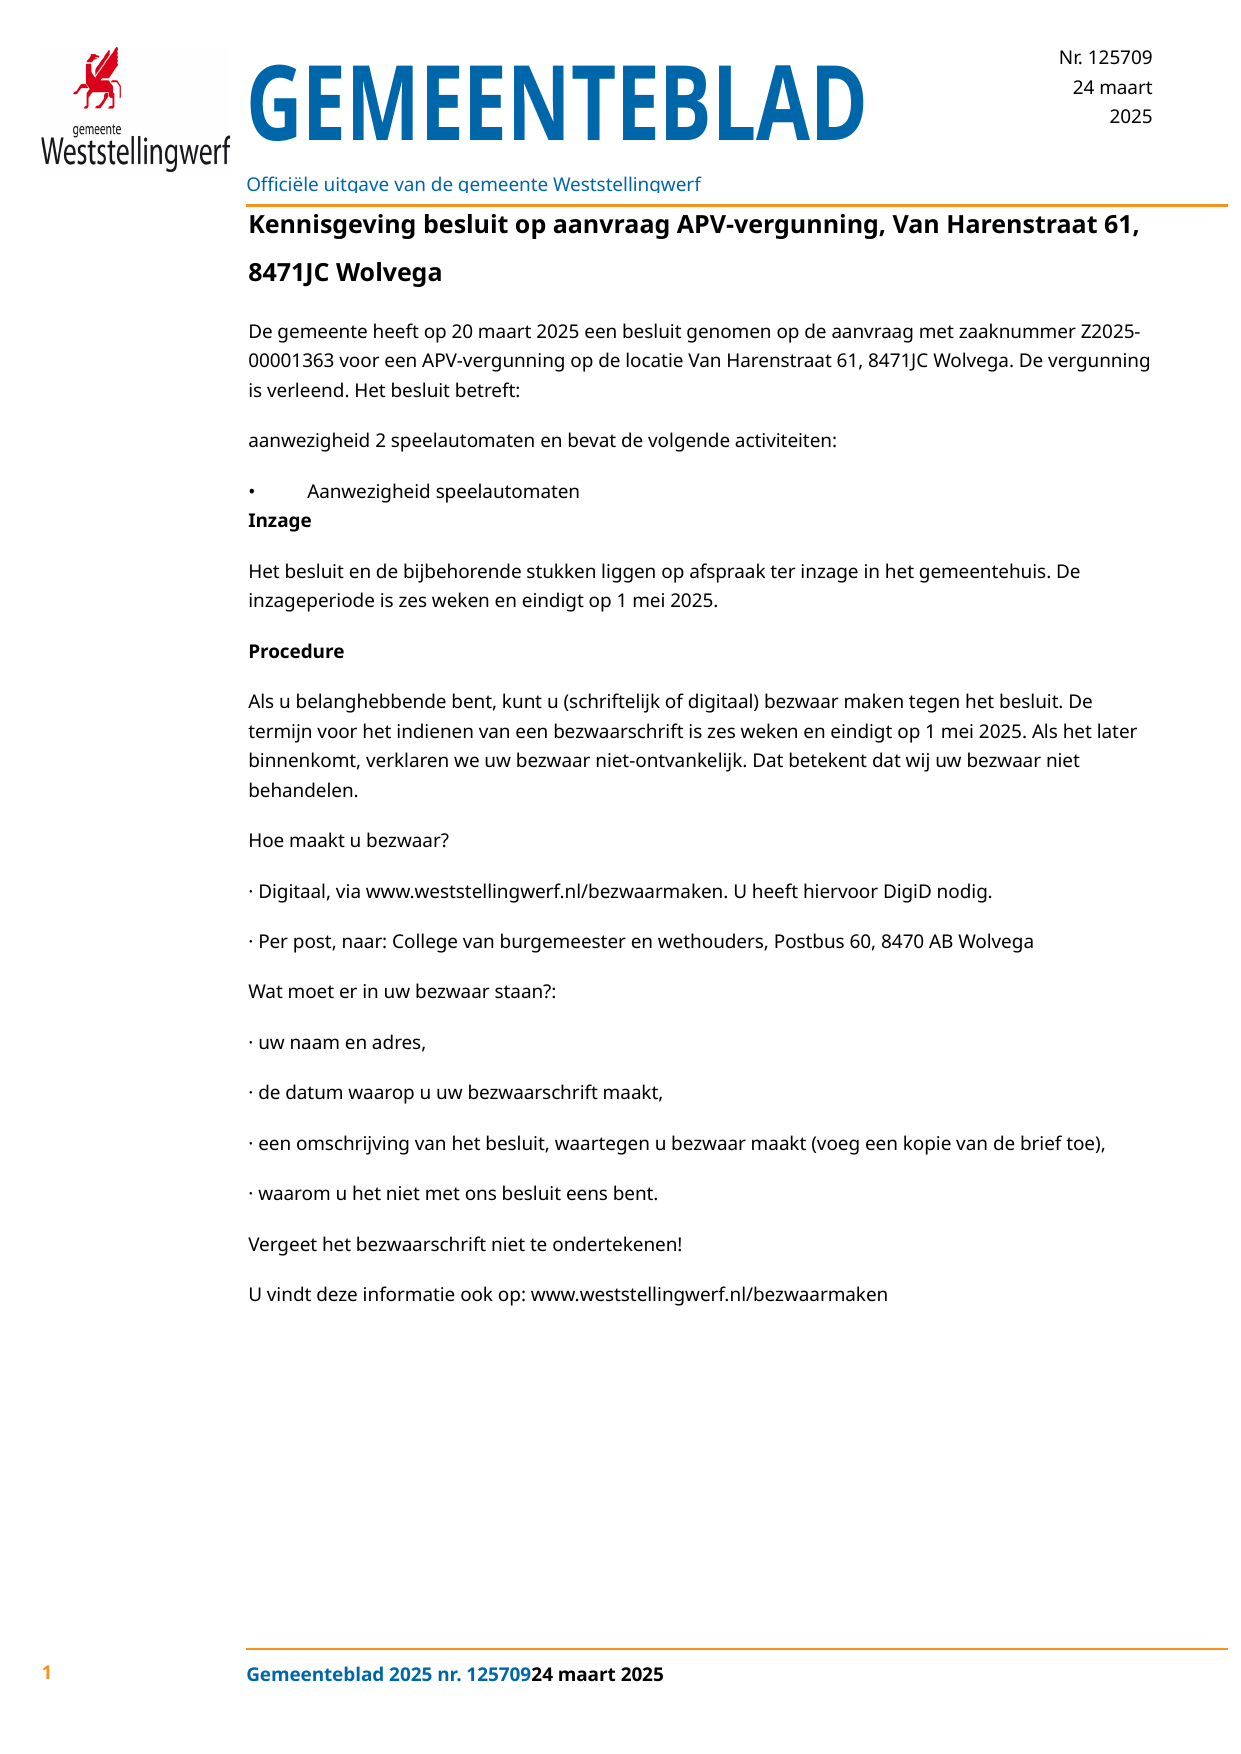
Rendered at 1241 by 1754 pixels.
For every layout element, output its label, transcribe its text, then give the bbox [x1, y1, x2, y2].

text Als u belanghebbende bent, kunt u (schriftelijk of digitaal) bezwaar maken tegen het besluit. De termijn voor het indienen van een bezwaarschrift is zes weken en eindigt op 1 mei 2025. Als het later binnenkomt, verklaren we uw bezwaar niet-ontvankelijk. Dat betekent dat wij uw bezwaar niet behandelen. [248, 688, 1152, 803]
list Aanwezigheid speelautomaten [248, 478, 1152, 504]
text Procedure [248, 638, 1152, 664]
text · Digitaal, via www.weststellingwerf.nl/bezwaarmaken. U heeft hiervoor DigiD nodig. [248, 878, 1152, 904]
text · een omschrijving van het besluit, waartegen u bezwaar maakt (voeg een kopie van de brief toe), [248, 1130, 1152, 1156]
text · waarom u het niet met ons besluit eens bent. [248, 1180, 1152, 1206]
picture [41, 47, 231, 172]
text De gemeente heeft op 20 maart 2025 een besluit genomen op de aanvraag met zaaknummer Z2025-00001363 voor een APV-vergunning op de locatie Van Harenstraat 61, 8471JC Wolvega. De vergunning is verleend. Het besluit betreft: [248, 318, 1152, 403]
text · Per post, naar: College van burgemeester en wethouders, Postbus 60, 8470 AB Wolvega [248, 928, 1152, 954]
text · uw naam en adres, [248, 1029, 1152, 1055]
text Vergeet het bezwaarschrift niet te ondertekenen! [248, 1231, 1152, 1257]
text aanwezigheid 2 speelautomaten en bevat de volgende activiteiten: [248, 427, 1152, 453]
text Hoe maakt u bezwaar? [248, 827, 1152, 853]
text U vindt deze informatie ook op: www.weststellingwerf.nl/bezwaarmaken [248, 1281, 1152, 1307]
text Wat moet er in uw bezwaar staan?: [248, 979, 1152, 1004]
text Het besluit en de bijbehorende stukken liggen op afspraak ter inzage in het gemeentehuis. De inzageperiode is zes weken en eindigt op 1 mei 2025. [248, 558, 1152, 613]
text Kennisgeving besluit op aanvraag APV-vergunning, Van Harenstraat 61, 8471JC Wolvega [248, 207, 1152, 288]
text · de datum waarop u uw bezwaarschrift maakt, [248, 1079, 1152, 1105]
text Inzage [248, 507, 1152, 533]
